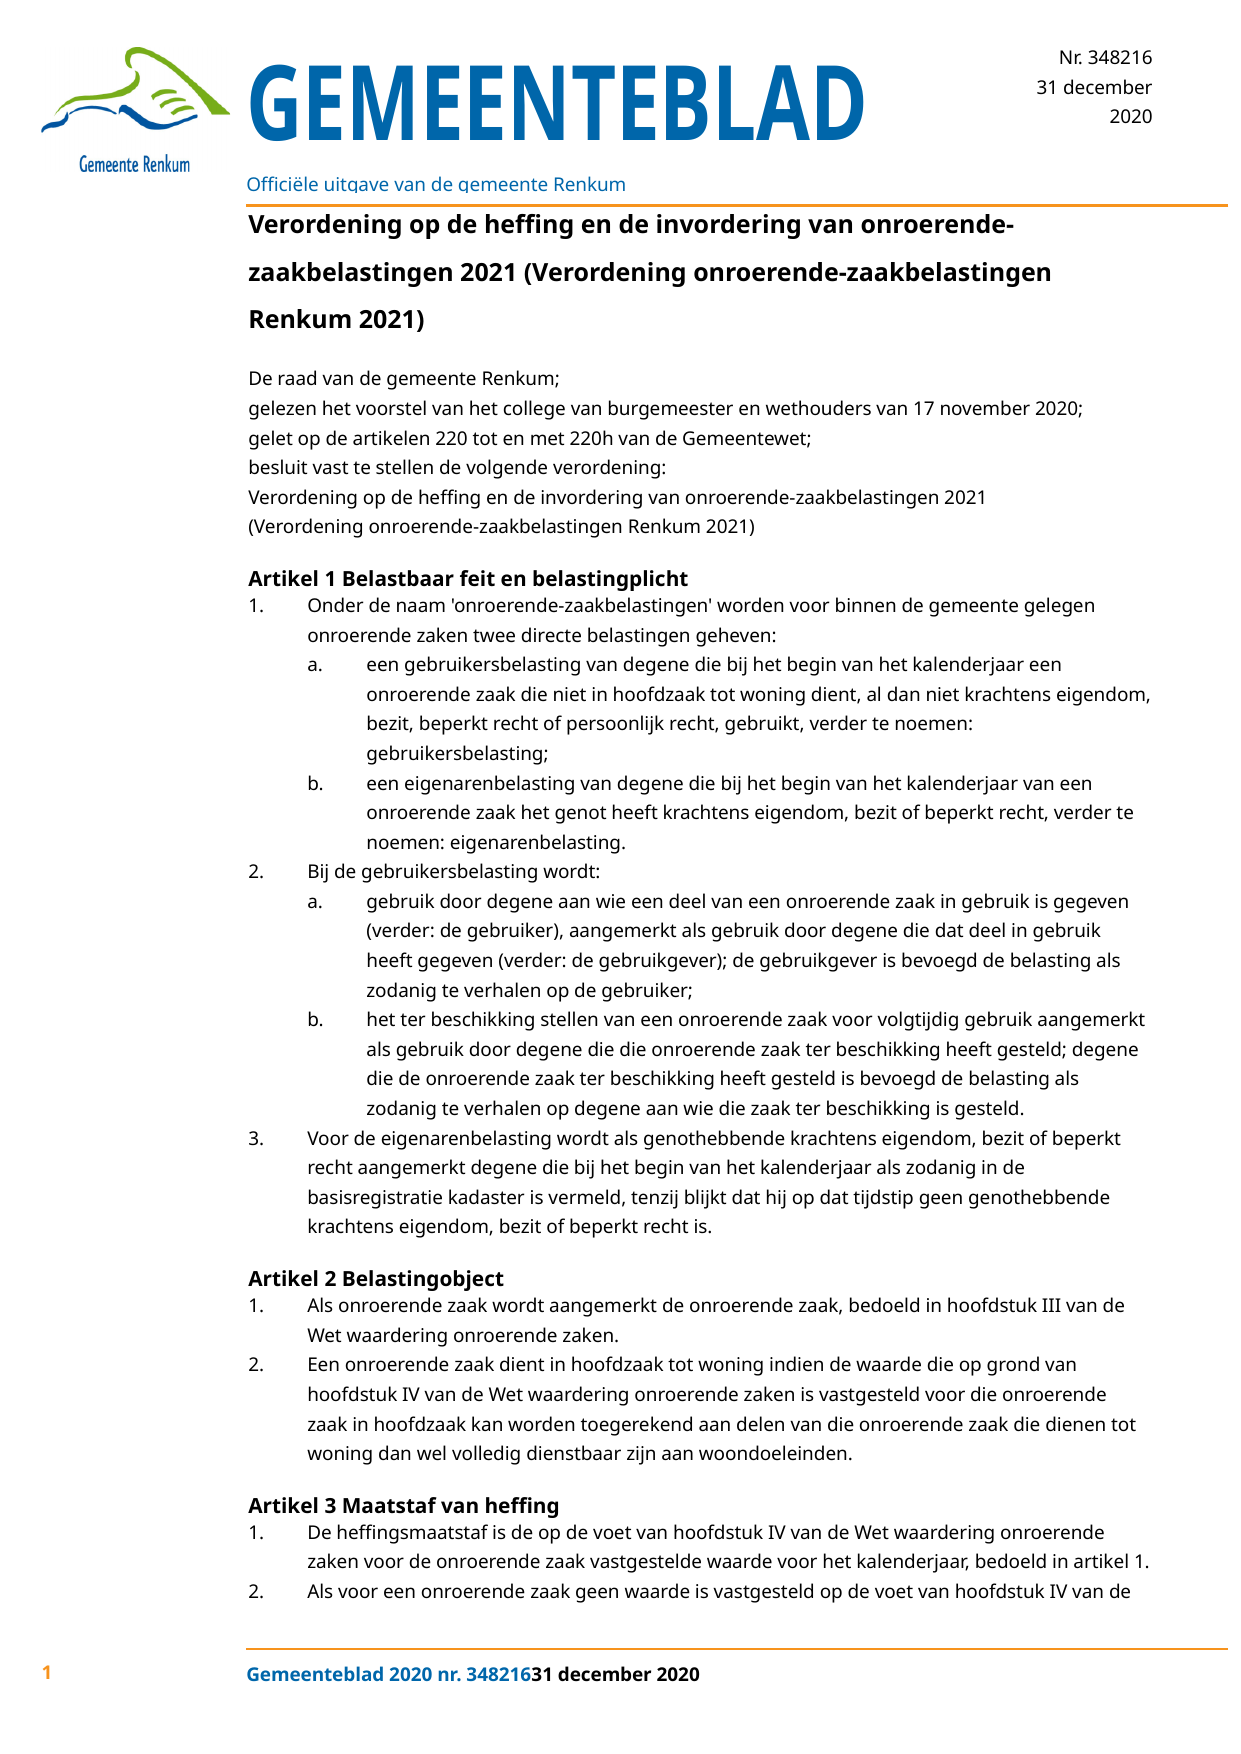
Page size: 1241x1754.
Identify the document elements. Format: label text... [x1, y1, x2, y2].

list een gebruikersbelasting van degene die bij het begin van het kalenderjaar een onroerende zaak die niet in hoofdzaak tot woning dient, al dan niet krachtens eigendom, bezit, beperkt recht of persoonlijk recht, gebruikt, verder te noemen: gebruikersbelasting; [307, 651, 1152, 766]
text Artikel 1 Belastbaar feit en belastingplicht [248, 564, 1152, 592]
list De heffingsmaatstaf is de op de voet van hoofdstuk IV van de Wet waardering onroerende zaken voor de onroerende zaak vastgestelde waarde voor het kalenderjaar, bedoeld in artikel 1. [248, 1519, 1152, 1574]
list Voor de eigenarenbelasting wordt als genothebbende krachtens eigendom, bezit of beperkt recht aangemerkt degene die bij het begin van het kalenderjaar als zodanig in de basisregistratie kadaster is vermeld, tenzij blijkt dat hij op dat tijdstip geen genothebbende krachtens eigendom, bezit of beperkt recht is. [248, 1125, 1152, 1239]
text besluit vast te stellen de volgende verordening: [248, 454, 1152, 480]
list Bij de gebruikersbelasting wordt: [248, 858, 1152, 884]
text De raad van de gemeente Renkum; [248, 366, 1152, 391]
list het ter beschikking stellen van een onroerende zaak voor volgtijdig gebruik aangemerkt als gebruik door degene die die onroerende zaak ter beschikking heeft gesteld; degene die de onroerende zaak ter beschikking heeft gesteld is bevoegd de belasting als zodanig te verhalen op degene aan wie die zaak ter beschikking is gesteld. [307, 1006, 1152, 1121]
text (Verordening onroerende-zaakbelastingen Renkum 2021) [248, 513, 1152, 539]
text gelet op de artikelen 220 tot en met 220h van de Gemeentewet; [248, 425, 1152, 450]
picture [41, 47, 231, 172]
list Een onroerende zaak dient in hoofdzaak tot woning indien de waarde die op grond van hoofdstuk IV van de Wet waardering onroerende zaken is vastgesteld voor die onroerende zaak in hoofdzaak kan worden toegerekend aan delen van die onroerende zaak die dienen tot woning dan wel volledig dienstbaar zijn aan woondoeleinden. [248, 1352, 1152, 1466]
list gebruik door degene aan wie een deel van een onroerende zaak in gebruik is gegeven (verder: de gebruiker), aangemerkt als gebruik door degene die dat deel in gebruik heeft gegeven (verder: de gebruikgever); de gebruikgever is bevoegd de belasting als zodanig te verhalen op de gebruiker; [307, 888, 1152, 1003]
list Als voor een onroerende zaak geen waarde is vastgesteld op de voet van hoofdstuk IV van de [248, 1578, 1152, 1604]
text Artikel 3 Maatstaf van heffing [248, 1491, 1152, 1519]
text Artikel 2 Belastingobject [248, 1264, 1152, 1292]
text Verordening op de heffing en de invordering van onroerende-zaakbelastingen 2021 [248, 484, 1152, 509]
list Als onroerende zaak wordt aangemerkt de onroerende zaak, bedoeld in hoofdstuk III van de Wet waardering onroerende zaken. [248, 1292, 1152, 1348]
list Onder de naam 'onroerende-zaakbelastingen' worden voor binnen de gemeente gelegen onroerende zaken twee directe belastingen geheven: [248, 592, 1152, 648]
list een eigenarenbelasting van degene die bij het begin van het kalenderjaar van een onroerende zaak het genot heeft krachtens eigendom, bezit of beperkt recht, verder te noemen: eigenarenbelasting. [307, 770, 1152, 855]
text gelezen het voorstel van het college van burgemeester en wethouders van 17 november 2020; [248, 395, 1152, 421]
text Verordening op de heffing en de invordering van onroerende-zaakbelastingen 2021 (Verordening onroerende-zaakbelastingen Renkum 2021) [248, 207, 1152, 336]
